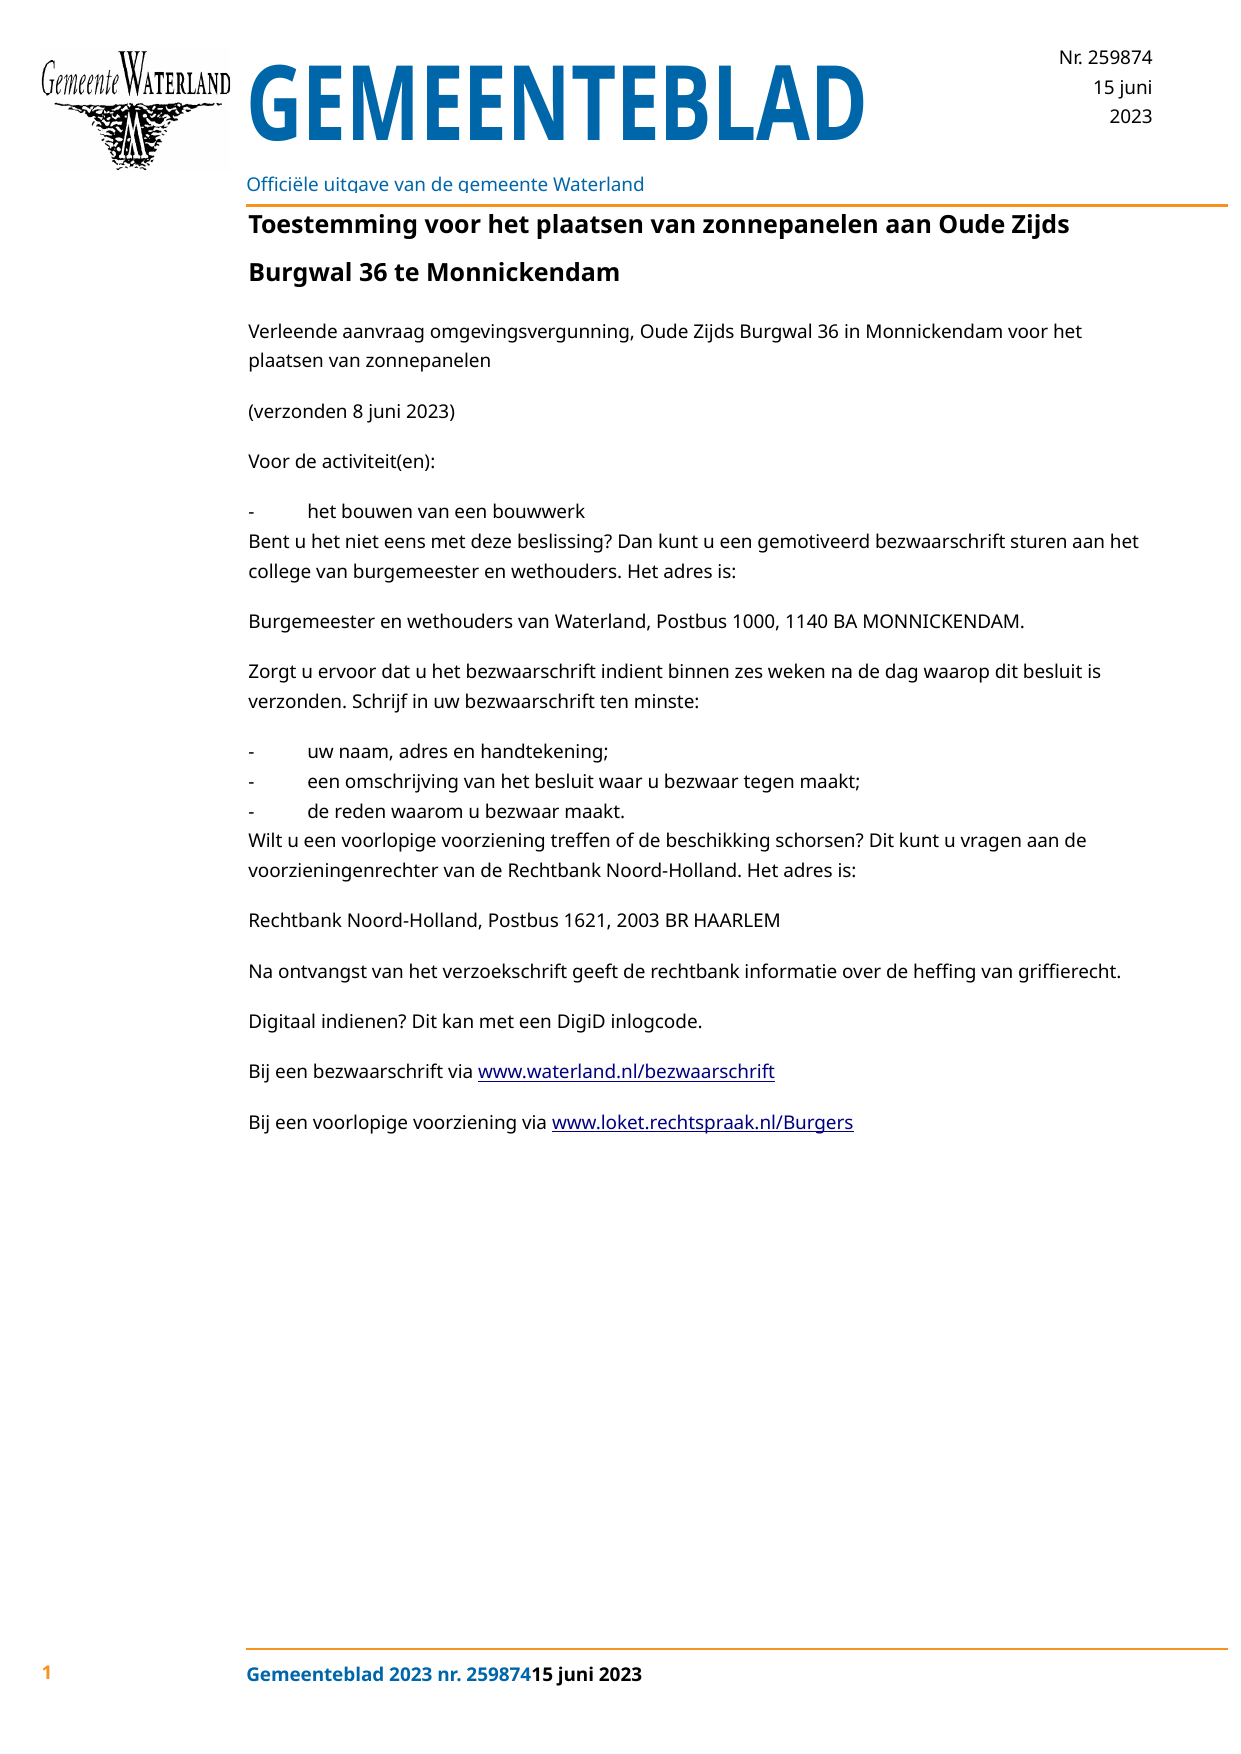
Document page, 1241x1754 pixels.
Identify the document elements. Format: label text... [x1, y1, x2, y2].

text Zorgt u ervoor dat u het bezwaarschrift indient binnen zes weken na de dag waarop dit besluit is verzonden. Schrijf in uw bezwaarschrift ten minste: [248, 659, 1152, 714]
list een omschrijving van het besluit waar u bezwaar tegen maakt; [248, 768, 1152, 794]
list het bouwen van een bouwwerk [248, 499, 1152, 524]
text Toestemming voor het plaatsen van zonnepanelen aan Oude Zijds Burgwal 36 te Monnickendam [248, 207, 1152, 288]
list de reden waarom u bezwaar maakt. [248, 798, 1152, 824]
text Rechtbank Noord-Holland, Postbus 1621, 2003 BR HAARLEM [248, 907, 1152, 933]
text Burgemeester en wethouders van Waterland, Postbus 1000, 1140 BA MONNICKENDAM. [248, 608, 1152, 634]
list uw naam, adres en handtekening; [248, 739, 1152, 764]
text Na ontvangst van het verzoekschrift geeft de rechtbank informatie over de heffing van griffierecht. [248, 958, 1152, 984]
text Verleende aanvraag omgevingsvergunning, Oude Zijds Burgwal 36 in Monnickendam voor het plaatsen van zonnepanelen [248, 318, 1152, 373]
text (verzonden 8 juni 2023) [248, 398, 1152, 424]
picture [41, 47, 231, 172]
text Wilt u een voorlopige voorziening treffen of de beschikking schorsen? Dit kunt u vragen aan de voorzieningenrechter van de Rechtbank Noord-Holland. Het adres is: [248, 827, 1152, 883]
text Bij een voorlopige voorziening via www.loket.rechtspraak.nl/Burgers [248, 1109, 1152, 1135]
text Bent u het niet eens met deze beslissing? Dan kunt u een gemotiveerd bezwaarschrift sturen aan het college van burgemeester en wethouders. Het adres is: [248, 528, 1152, 584]
text Bij een bezwaarschrift via www.waterland.nl/bezwaarschrift [248, 1059, 1152, 1084]
text Digitaal indienen? Dit kan met een DigiD inlogcode. [248, 1008, 1152, 1034]
text Voor de activiteit(en): [248, 448, 1152, 474]
